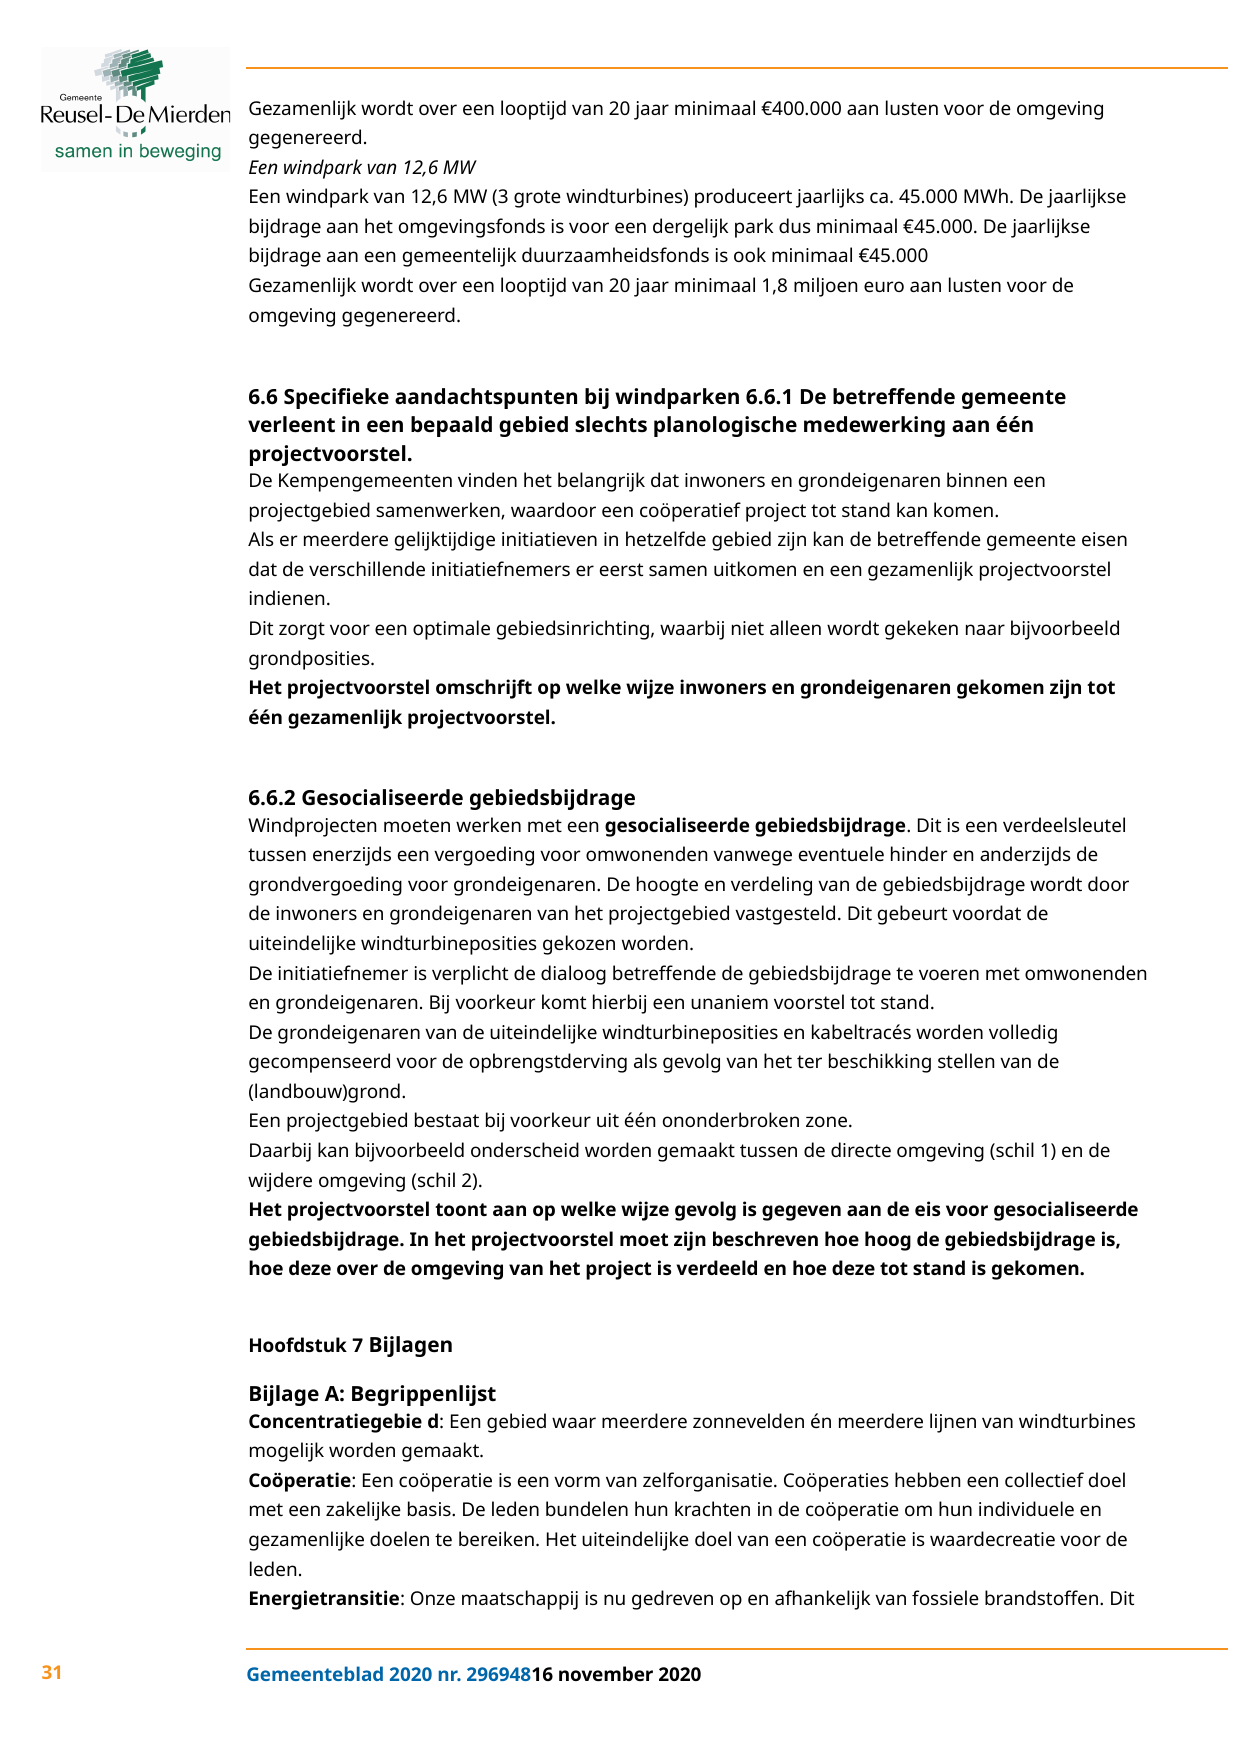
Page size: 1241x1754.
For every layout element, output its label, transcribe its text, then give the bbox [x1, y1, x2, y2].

text De grondeigenaren van de uiteindelijke windturbineposities en kabeltracés worden volledig gecompenseerd voor de opbrengstderving als gevolg van het ter beschikking stellen van de (landbouw)grond. [248, 1019, 1152, 1104]
text Windprojecten moeten werken met een gesocialiseerde gebiedsbijdrage. Dit is een verdeelsleutel tussen enerzijds een vergoeding voor omwonenden vanwege eventuele hinder en anderzijds de grondvergoeding voor grondeigenaren. De hoogte en verdeling van de gebiedsbijdrage wordt door de inwoners en grondeigenaren van het projectgebied vastgesteld. Dit gebeurt voordat de uiteindelijke windturbineposities gekozen worden. [248, 812, 1152, 956]
text Daarbij kan bijvoorbeeld onderscheid worden gemaakt tussen de directe omgeving (schil 1) en de wijdere omgeving (schil 2). [248, 1137, 1152, 1192]
table_header Het projectvoorstel toont aan op welke wijze gevolg is gegeven aan de eis voor gesocialiseerde gebiedsbijdrage. In het projectvoorstel moet zijn beschreven hoe hoog de gebiedsbijdrage is, hoe deze over de omgeving van het project is verdeeld en hoe deze tot stand is gekomen. [248, 1196, 1152, 1281]
text De initiatiefnemer is verplicht de dialoog betreffende de gebiedsbijdrage te voeren met omwonenden en grondeigenaren. Bij voorkeur komt hierbij een unaniem voorstel tot stand. [248, 960, 1152, 1015]
text 6.6 Specifieke aandachtspunten bij windparken 6.6.1 De betreffende gemeente verleent in een bepaald gebied slechts planologische medewerking aan één projectvoorstel. [248, 382, 1152, 467]
text Hoofdstuk 7 Bijlagen [248, 1330, 1152, 1359]
text Dit zorgt voor een optimale gebiedsinrichting, waarbij niet alleen wordt gekeken naar bijvoorbeeld grondposities. [248, 615, 1152, 670]
text Een projectgebied bestaat bij voorkeur uit één ononderbroken zone. [248, 1108, 1152, 1133]
text Een windpark van 12,6 MW [248, 154, 1152, 180]
text Als er meerdere gelijktijdige initiatieven in hetzelfde gebied zijn kan de betreffende gemeente eisen dat de verschillende initiatiefnemers er eerst samen uitkomen en een gezamenlijk projectvoorstel indienen. [248, 526, 1152, 611]
table_header Het projectvoorstel omschrijft op welke wijze inwoners en grondeigenaren gekomen zijn tot één gezamenlijk projectvoorstel. [248, 674, 1152, 730]
text Coöperatie: Een coöperatie is een vorm van zelforganisatie. Coöperaties hebben een collectief doel met een zakelijke basis. De leden bundelen hun krachten in de coöperatie om hun individuele en gezamenlijke doelen te bereiken. Het uiteindelijke doel van een coöperatie is waardecreatie voor de leden. [248, 1467, 1152, 1582]
text 6.6.2 Gesocialiseerde gebiedsbijdrage [248, 783, 1152, 812]
text Gezamenlijk wordt over een looptijd van 20 jaar minimaal €400.000 aan lusten voor de omgeving gegenereerd. [248, 95, 1152, 150]
text De Kempengemeenten vinden het belangrijk dat inwoners en grondeigenaren binnen een projectgebied samenwerken, waardoor een coöperatief project tot stand kan komen. [248, 467, 1152, 522]
text Concentratiegebie d: Een gebied waar meerdere zonnevelden én meerdere lijnen van windturbines mogelijk worden gemaakt. [248, 1408, 1152, 1463]
picture [41, 47, 231, 172]
text Een windpark van 12,6 MW (3 grote windturbines) produceert jaarlijks ca. 45.000 MWh. De jaarlijkse bijdrage aan het omgevingsfonds is voor een dergelijk park dus minimaal €45.000. De jaarlijkse bijdrage aan een gemeentelijk duurzaamheidsfonds is ook minimaal €45.000 [248, 183, 1152, 268]
text Bijlage A: Begrippenlijst [248, 1379, 1152, 1408]
text Gezamenlijk wordt over een looptijd van 20 jaar minimaal 1,8 miljoen euro aan lusten voor de omgeving gegenereerd. [248, 272, 1152, 328]
text Energietransitie: Onze maatschappij is nu gedreven op en afhankelijk van fossiele brandstoffen. Dit [248, 1585, 1152, 1611]
